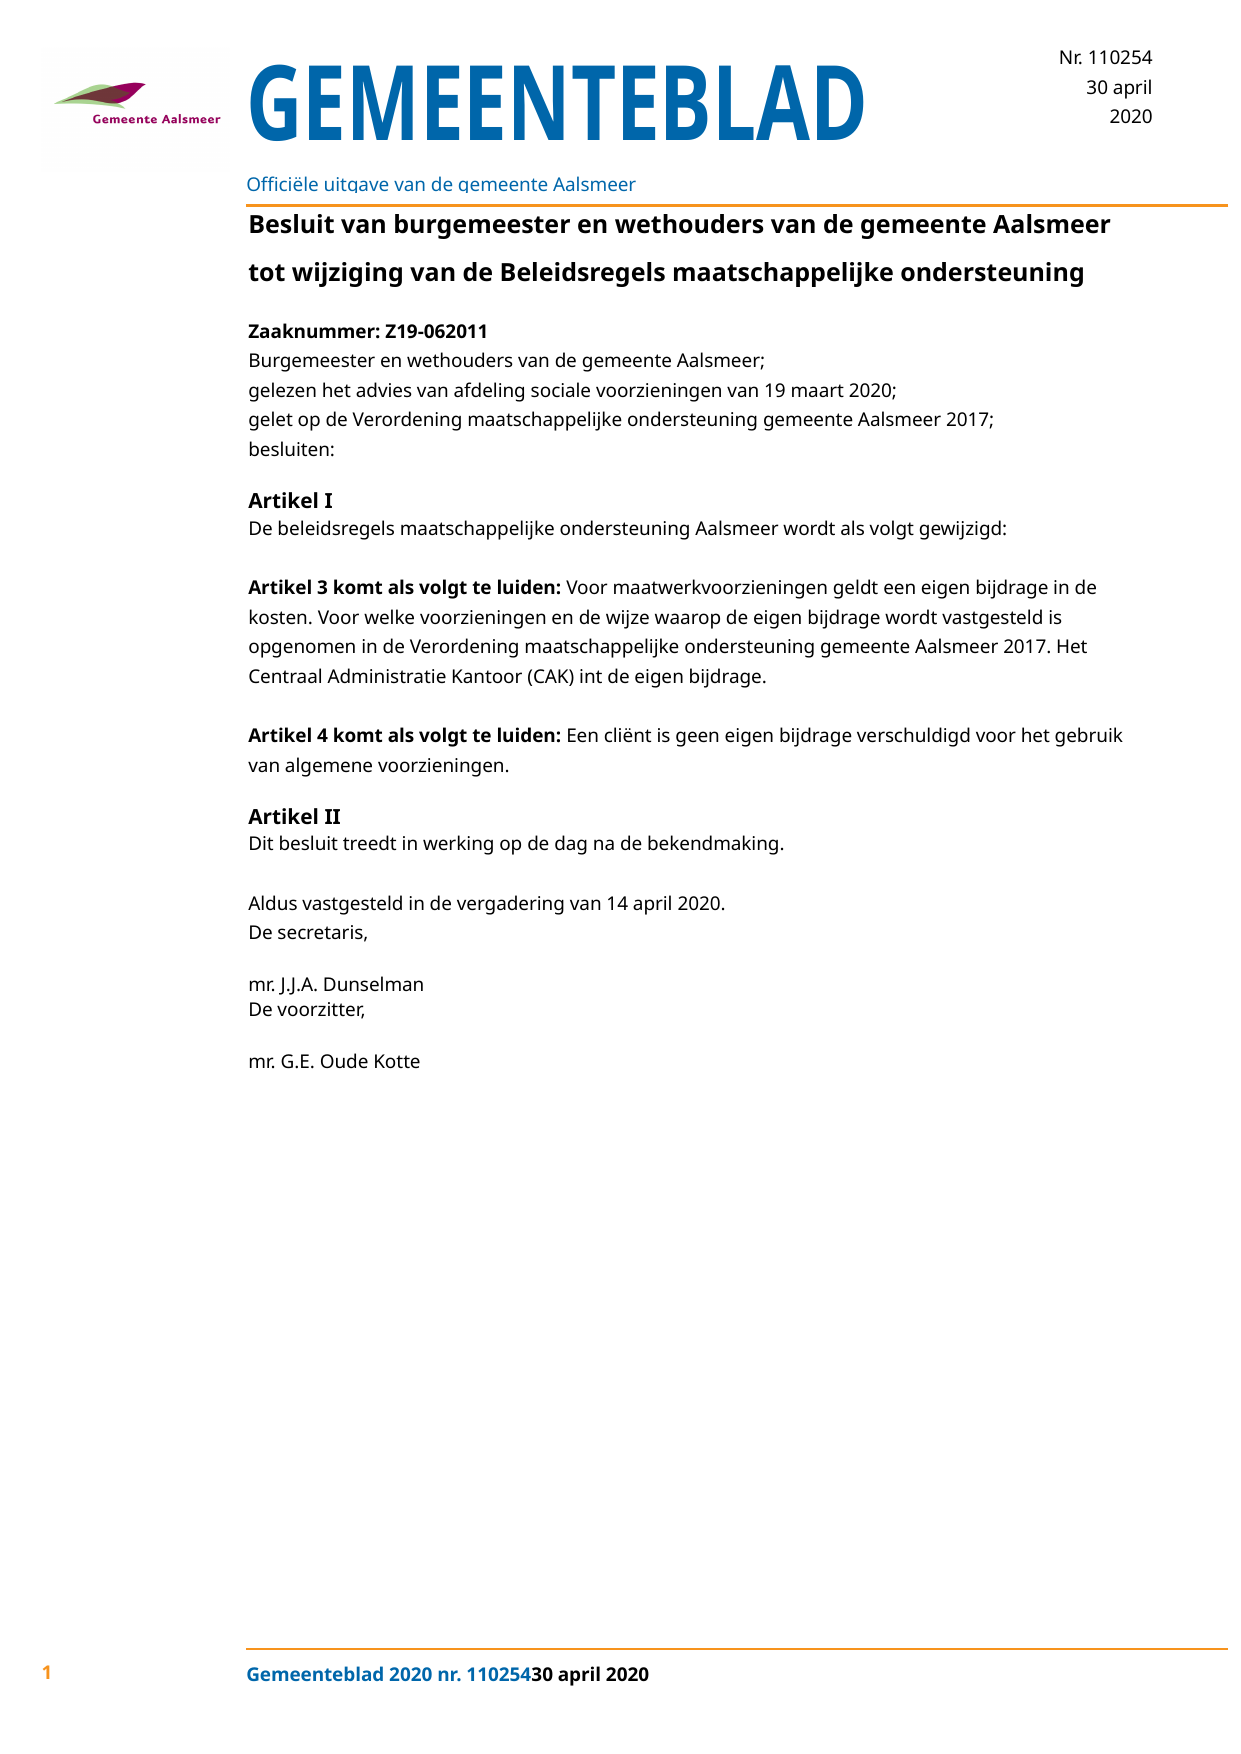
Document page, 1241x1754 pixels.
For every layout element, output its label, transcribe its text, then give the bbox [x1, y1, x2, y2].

text Dit besluit treedt in werking op de dag na de bekendmaking. [248, 831, 1152, 856]
text besluiten: [248, 436, 1152, 462]
text Aldus vastgesteld in de vergadering van 14 april 2020. [248, 890, 1152, 916]
text mr. G.E. Oude Kotte [248, 1048, 1152, 1074]
text Besluit van burgemeester en wethouders van de gemeente Aalsmeer tot wijziging van de Beleidsregels maatschappelijke ondersteuning [248, 207, 1152, 288]
text Burgemeester en wethouders van de gemeente Aalsmeer; [248, 347, 1152, 373]
text De secretaris, [248, 919, 1152, 945]
text gelet op de Verordening maatschappelijke ondersteuning gemeente Aalsmeer 2017; [248, 407, 1152, 432]
text Zaaknummer: Z19-062011 [248, 318, 1152, 344]
text Artikel 4 komt als volgt te luiden: Een cliënt is geen eigen bijdrage verschuldigd voor het gebruik van algemene voorzieningen. [248, 722, 1152, 777]
text gelezen het advies van afdeling sociale voorzieningen van 19 maart 2020; [248, 377, 1152, 403]
text De beleidsregels maatschappelijke ondersteuning Aalsmeer wordt als volgt gewijzigd: [248, 515, 1152, 541]
text Artikel 3 komt als volgt te luiden: Voor maatwerkvoorzieningen geldt een eigen bijdrage in de kosten. Voor welke voorzieningen en de wijze waarop de eigen bijdrage wordt vastgesteld is opgenomen in de Verordening maatschappelijke ondersteuning gemeente Aalsmeer 2017. Het Centraal Administratie Kantoor (CAK) int de eigen bijdrage. [248, 574, 1152, 689]
picture [41, 47, 231, 172]
text mr. J.J.A. Dunselman [248, 971, 1152, 997]
text De voorzitter, [248, 997, 1152, 1022]
text Artikel I [248, 487, 1152, 515]
text Artikel II [248, 802, 1152, 831]
